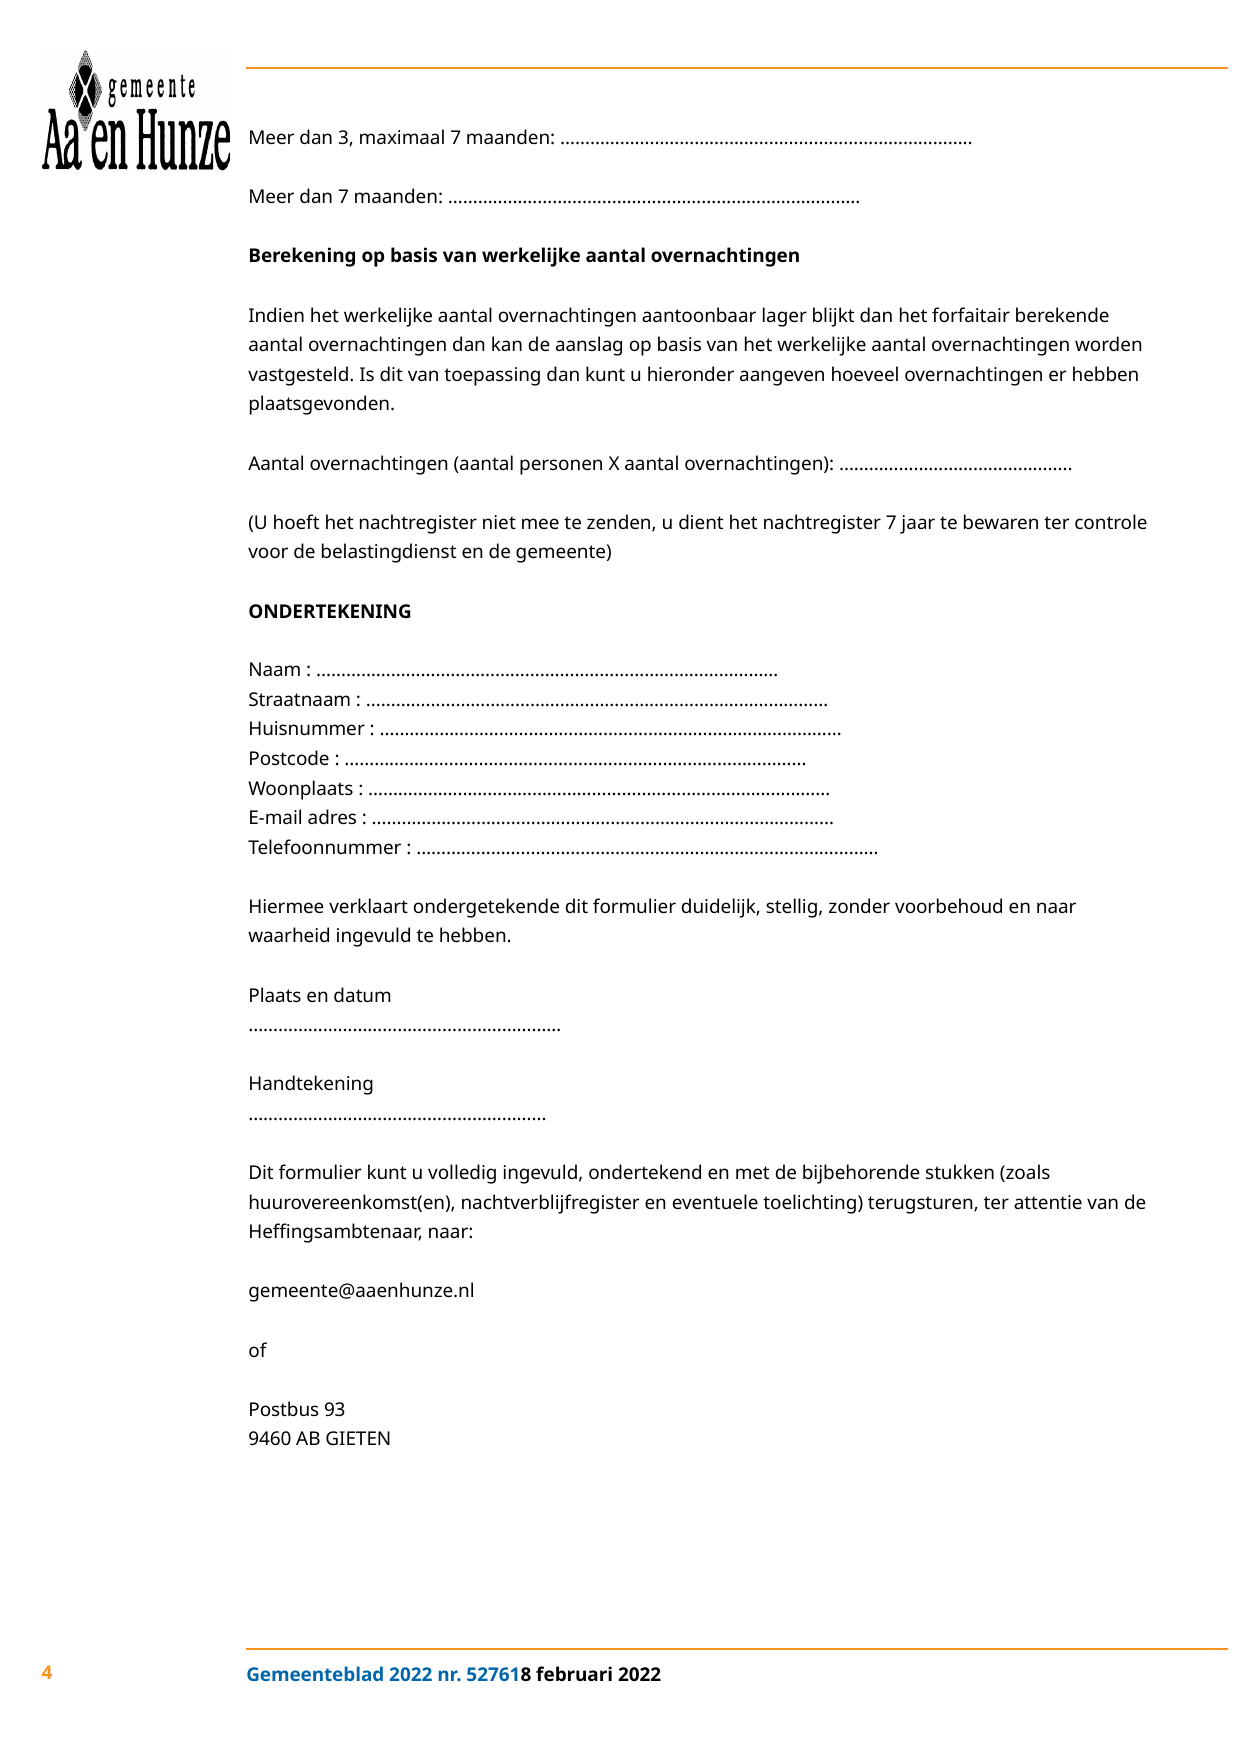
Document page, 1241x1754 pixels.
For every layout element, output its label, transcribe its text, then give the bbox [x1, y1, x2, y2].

text Woonplaats : ………………………………………………………………………………… [248, 775, 1152, 800]
text Meer dan 3, maximaal 7 maanden: ……………………………………………………………………….. [248, 124, 1152, 150]
text Postcode : ………………………………………………………………………………… [248, 745, 1152, 771]
text Handtekening [248, 1071, 1152, 1096]
text Postbus 93 [248, 1396, 1152, 1422]
text Meer dan 7 maanden: ……………………………………………………………………….. [248, 183, 1152, 209]
table_header ONDERTEKENING [248, 598, 1152, 623]
text 9460 AB GIETEN [248, 1426, 1152, 1451]
text Naam : ………………………………………………………………………………… [248, 656, 1152, 682]
text gemeente@aaenhunze.nl [248, 1278, 1152, 1303]
text Berekening op basis van werkelijke aantal overnachtingen [248, 243, 1152, 268]
picture [41, 47, 231, 172]
text Dit formulier kunt u volledig ingevuld, ondertekend en met de bijbehorende stukken (zoals huurovereenkomst(en), nachtverblijfregister en eventuele toelichting) terugsturen, ter attentie van de Heffingsambtenaar, naar: [248, 1159, 1152, 1244]
text Straatnaam : ………………………………………………………………………………… [248, 686, 1152, 712]
text Hiermee verklaart ondergetekende dit formulier duidelijk, stellig, zonder voorbehoud en naar waarheid ingevuld te hebben. [248, 893, 1152, 948]
text of [248, 1337, 1152, 1362]
text Indien het werkelijke aantal overnachtingen aantoonbaar lager blijkt dan het forfaitair berekende aantal overnachtingen dan kan de aanslag op basis van het werkelijke aantal overnachtingen worden vastgesteld. Is dit van toepassing dan kunt u hieronder aangeven hoeveel overnachtingen er hebben plaatsgevonden. [248, 302, 1152, 416]
text E-mail adres : ………………………………………………………………………………… [248, 804, 1152, 830]
text …………………………………………………… [248, 1100, 1152, 1126]
text Aantal overnachtingen (aantal personen X aantal overnachtingen): ……………………………………….. [248, 450, 1152, 476]
text ……………………………………………………… [248, 1011, 1152, 1037]
text Telefoonnummer : ………………………………………………………………………………… [248, 834, 1152, 859]
text Plaats en datum [248, 982, 1152, 1007]
text Huisnummer : ………………………………………………………………………………… [248, 716, 1152, 741]
text (U hoeft het nachtregister niet mee te zenden, u dient het nachtregister 7 jaar te bewaren ter controle voor de belastingdienst en de gemeente) [248, 509, 1152, 564]
